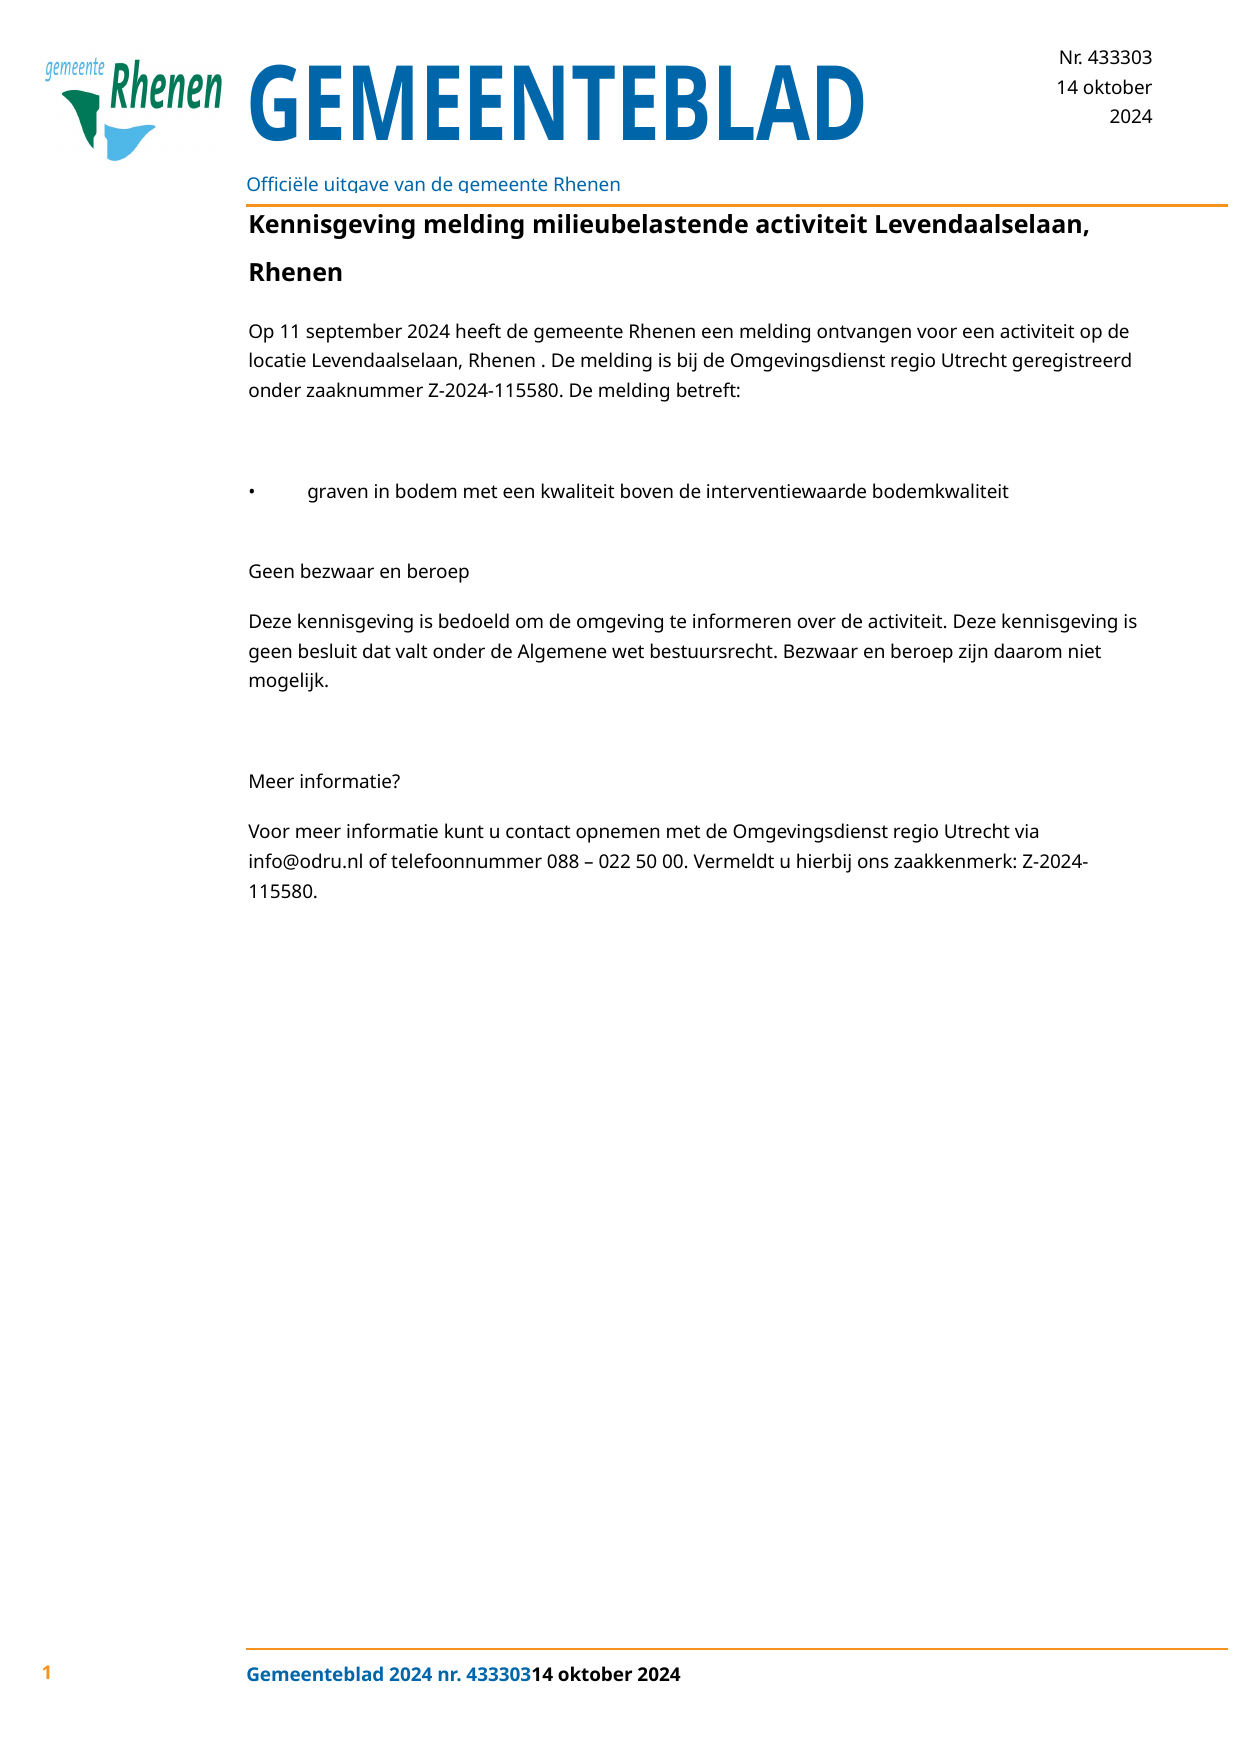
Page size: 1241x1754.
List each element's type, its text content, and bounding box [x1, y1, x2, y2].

text Op 11 september 2024 heeft de gemeente Rhenen een melding ontvangen voor een activiteit op de locatie Levendaalselaan, Rhenen . De melding is bij de Omgevingsdienst regio Utrecht geregistreerd onder zaaknummer Z-2024-115580. De melding betreft: [248, 318, 1152, 403]
text Geen bezwaar en beroep [248, 558, 1152, 584]
text Kennisgeving melding milieubelastende activiteit Levendaalselaan, Rhenen [248, 207, 1152, 288]
picture [41, 47, 231, 172]
text Meer informatie? [248, 768, 1152, 794]
list graven in bodem met een kwaliteit boven de interventiewaarde bodemkwaliteit [248, 478, 1152, 504]
text Voor meer informatie kunt u contact opnemen met de Omgevingsdienst regio Utrecht via info@odru.nl of telefoonnummer 088 – 022 50 00. Vermeldt u hierbij ons zaakkenmerk: Z-2024-115580. [248, 819, 1152, 904]
text Deze kennisgeving is bedoeld om de omgeving te informeren over de activiteit. Deze kennisgeving is geen besluit dat valt onder de Algemene wet bestuursrecht. Bezwaar en beroep zijn daarom niet mogelijk. [248, 608, 1152, 693]
